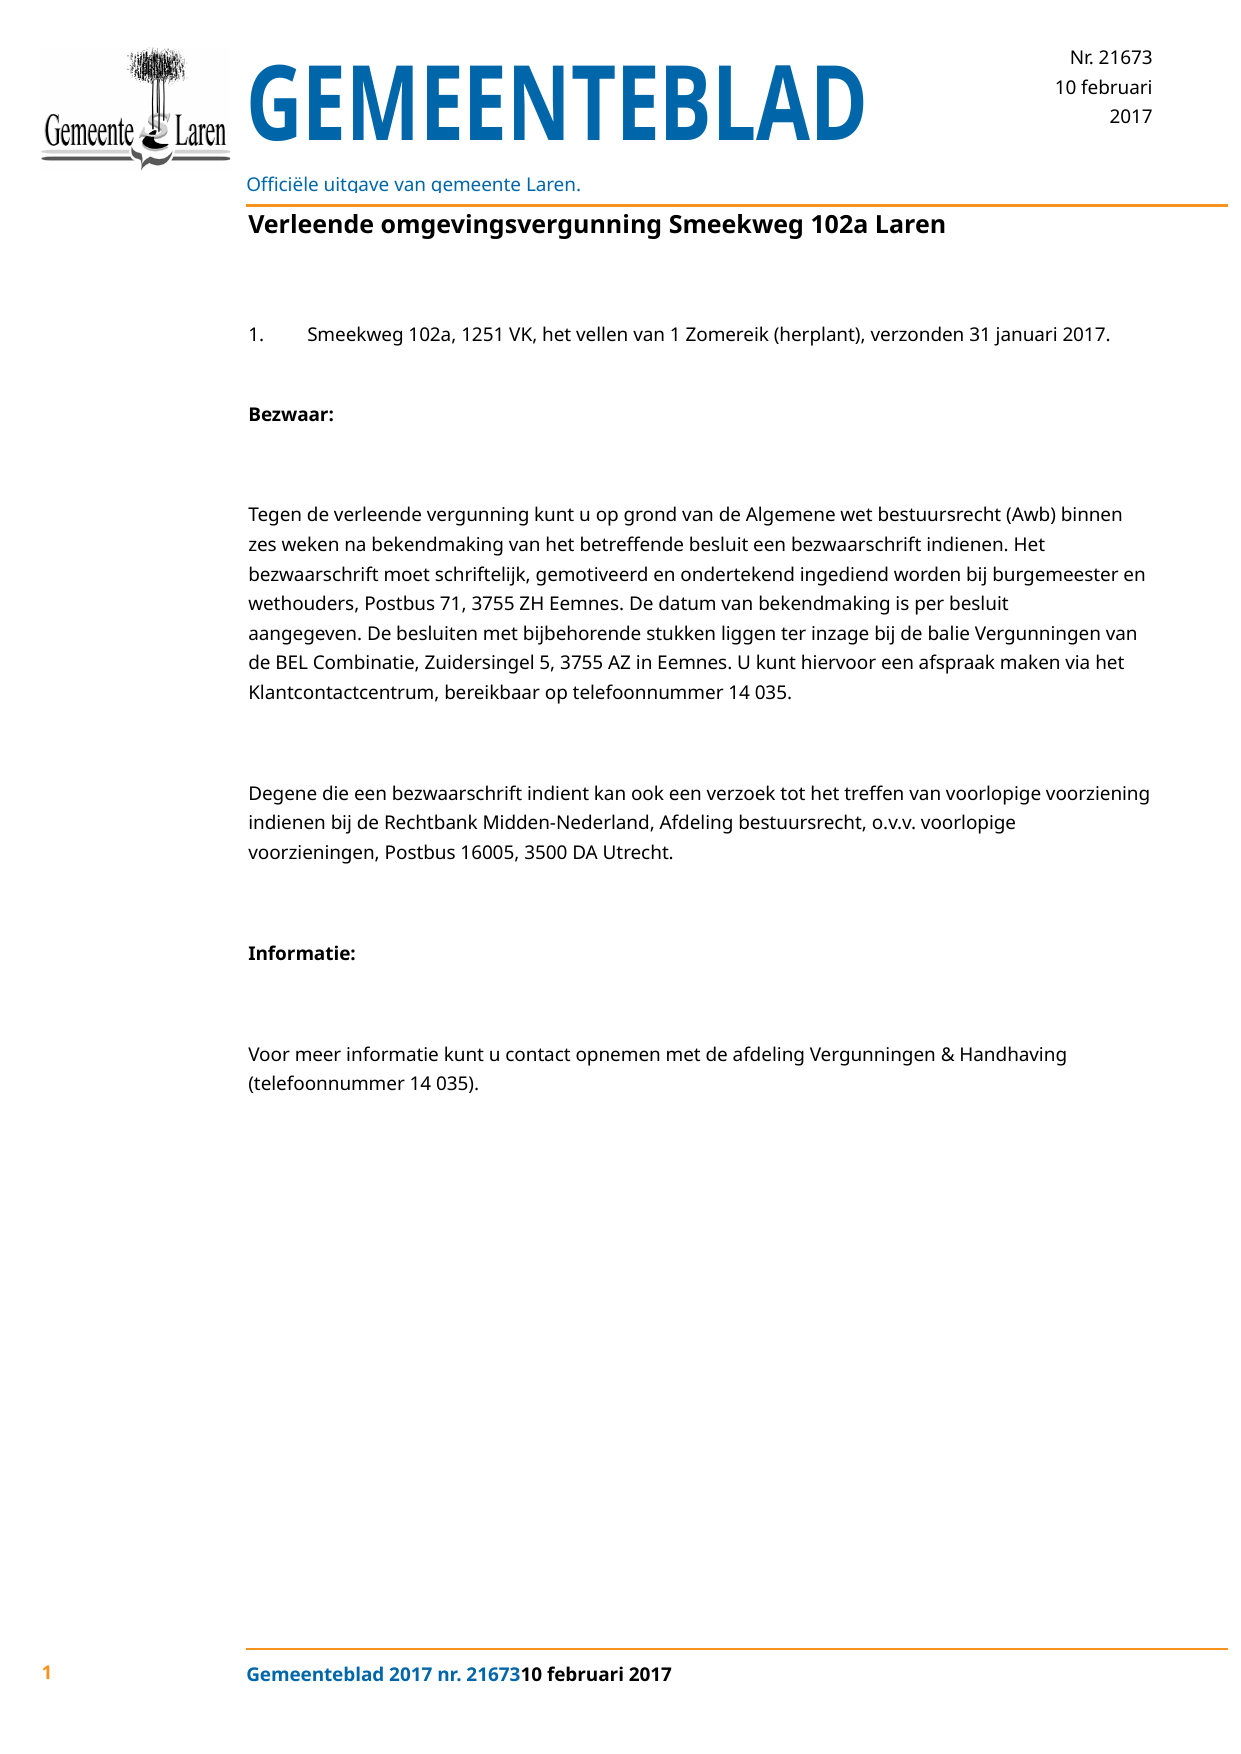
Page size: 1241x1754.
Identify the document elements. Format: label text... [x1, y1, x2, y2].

list Smeekweg 102a, 1251 VK, het vellen van 1 Zomereik (herplant), verzonden 31 januari 2017. [248, 321, 1152, 346]
text Bezwaar: [248, 401, 1152, 426]
text Informatie: [248, 940, 1152, 966]
picture [41, 47, 231, 172]
text Voor meer informatie kunt u contact opnemen met de afdeling Vergunningen & Handhaving (telefoonnummer 14 035). [248, 1041, 1152, 1096]
text Degene die een bezwaarschrift indient kan ook een verzoek tot het treffen van voorlopige voorziening indienen bij de Rechtbank Midden-Nederland, Afdeling bestuursrecht, o.v.v. voorlopige voorzieningen, Postbus 16005, 3500 DA Utrecht. [248, 780, 1152, 865]
text Verleende omgevingsvergunning Smeekweg 102a Laren [248, 207, 1152, 241]
text Tegen de verleende vergunning kunt u op grond van de Algemene wet bestuursrecht (Awb) binnen zes weken na bekendmaking van het betreffende besluit een bezwaarschrift indienen. Het bezwaarschrift moet schriftelijk, gemotiveerd en ondertekend ingediend worden bij burgemeester en wethouders, Postbus 71, 3755 ZH Eemnes. De datum van bekendmaking is per besluit aangegeven. De besluiten met bijbehorende stukken liggen ter inzage bij de balie Vergunningen van de BEL Combinatie, Zuidersingel 5, 3755 AZ in Eemnes. U kunt hiervoor een afspraak maken via het Klantcontactcentrum, bereikbaar op telefoonnummer 14 035. [248, 502, 1152, 705]
